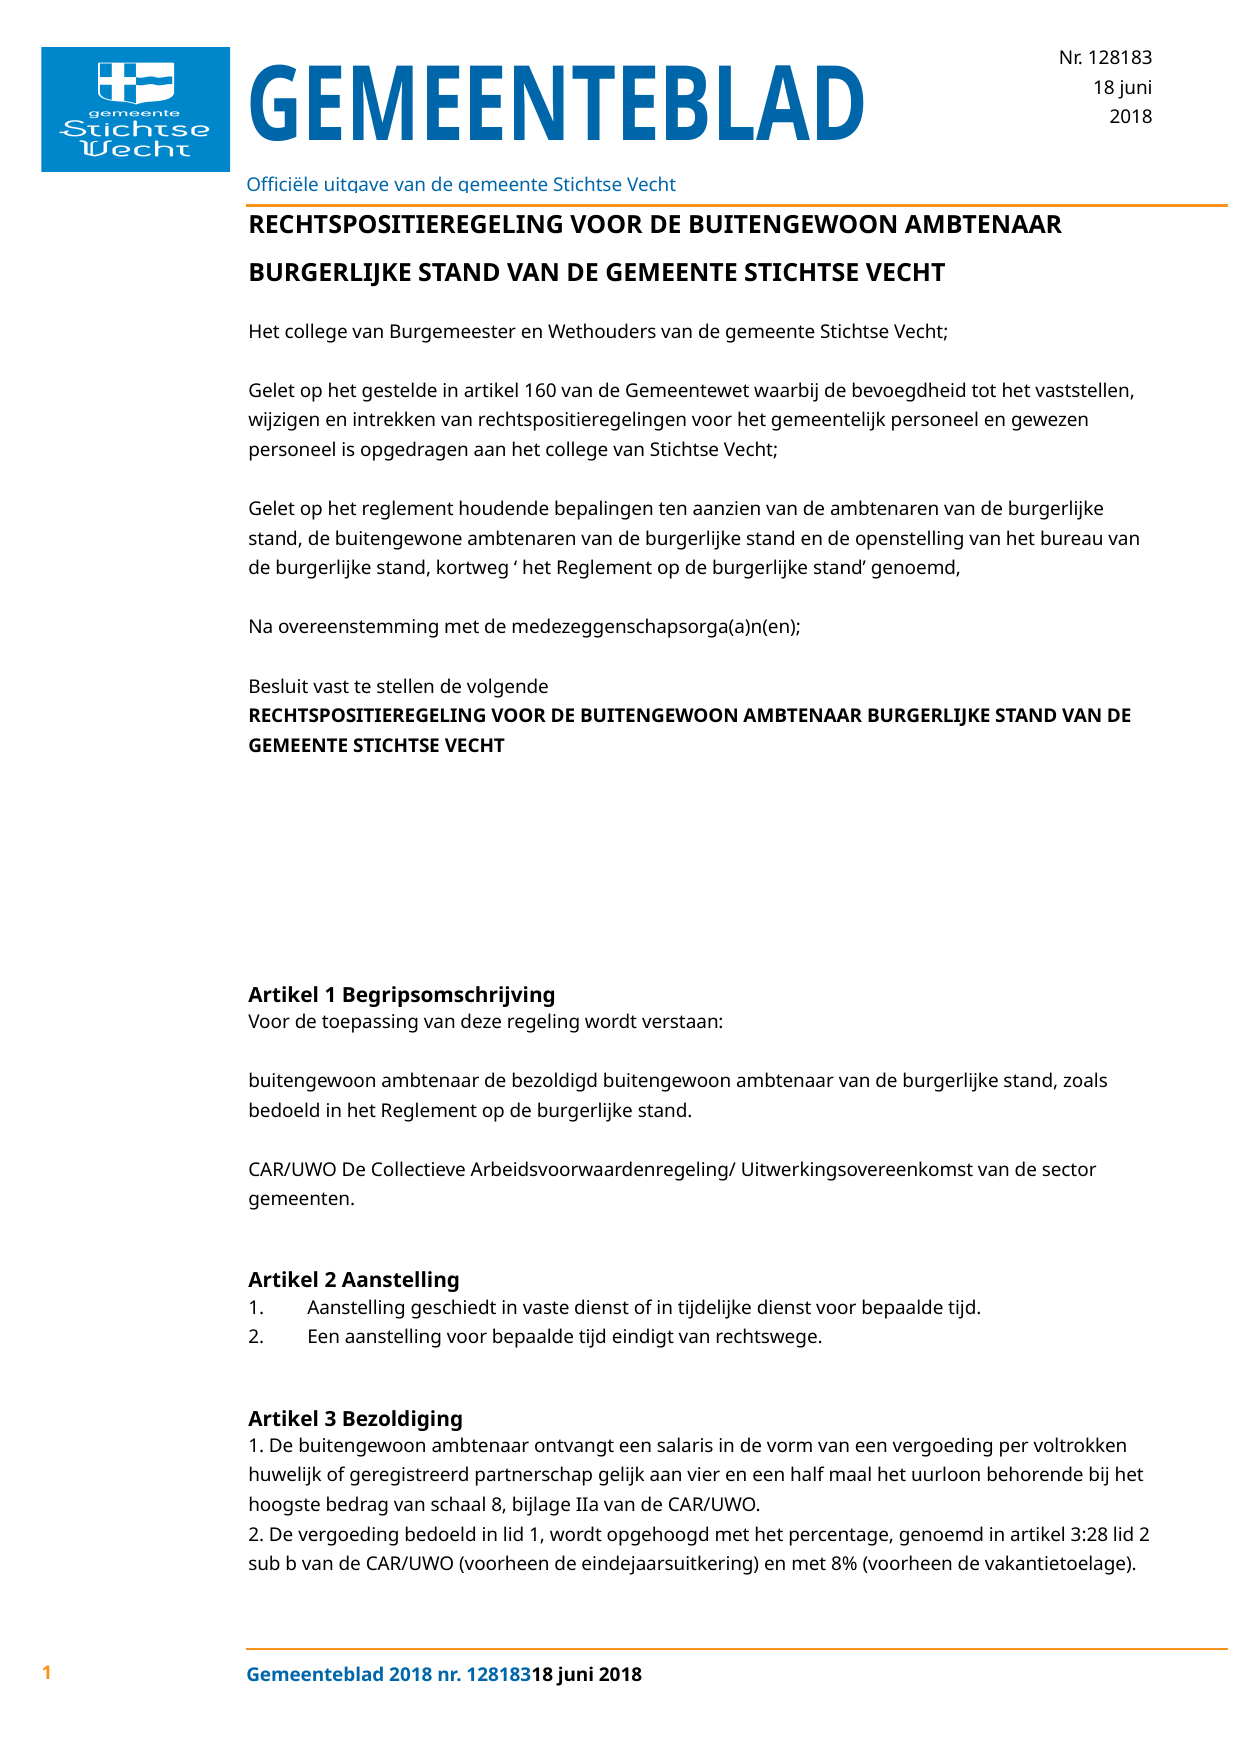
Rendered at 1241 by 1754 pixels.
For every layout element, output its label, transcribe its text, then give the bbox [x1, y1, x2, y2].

text Gelet op het gestelde in artikel 160 van de Gemeentewet waarbij de bevoegdheid tot het vaststellen, wijzigen en intrekken van rechtspositieregelingen voor het gemeentelijk personeel en gewezen personeel is opgedragen aan het college van Stichtse Vecht; [248, 377, 1152, 462]
text Voor de toepassing van deze regeling wordt verstaan: [248, 1008, 1152, 1034]
text Gelet op het reglement houdende bepalingen ten aanzien van de ambtenaren van de burgerlijke stand, de buitengewone ambtenaren van de burgerlijke stand en de openstelling van het bureau van de burgerlijke stand, kortweg ‘ het Reglement op de burgerlijke stand’ genoemd, [248, 495, 1152, 580]
text RECHTSPOSITIEREGELING VOOR DE BUITENGEWOON AMBTENAAR BURGERLIJKE STAND VAN DE GEMEENTE STICHTSE VECHT [248, 207, 1152, 288]
text buitengewoon ambtenaar de bezoldigd buitengewoon ambtenaar van de burgerlijke stand, zoals bedoeld in het Reglement op de burgerlijke stand. [248, 1067, 1152, 1123]
text Na overeenstemming met de medezeggenschapsorga(a)n(en); [248, 614, 1152, 639]
text Artikel 1 Begripsomschrijving [248, 980, 1152, 1008]
text CAR/UWO De Collectieve Arbeidsvoorwaardenregeling/ Uitwerkingsovereenkomst van de sector gemeenten. [248, 1156, 1152, 1211]
text 1. De buitengewoon ambtenaar ontvangt een salaris in de vorm van een vergoeding per voltrokken huwelijk of geregistreerd partnerschap gelijk aan vier en een half maal het uurloon behorende bij het hoogste bedrag van schaal 8, bijlage IIa van de CAR/UWO. [248, 1432, 1152, 1517]
text Het college van Burgemeester en Wethouders van de gemeente Stichtse Vecht; [248, 318, 1152, 344]
list Een aanstelling voor bepaalde tijd eindigt van rechtswege. [248, 1324, 1152, 1349]
text Artikel 2 Aanstelling [248, 1266, 1152, 1294]
text 2. De vergoeding bedoeld in lid 1, wordt opgehoogd met het percentage, genoemd in artikel 3:28 lid 2 sub b van de CAR/UWO (voorheen de eindejaarsuitkering) en met 8% (voorheen de vakantietoelage). [248, 1521, 1152, 1576]
picture [137, 63, 174, 103]
text Artikel 3 Bezoldiging [248, 1404, 1152, 1432]
text Besluit vast te stellen de volgende [248, 673, 1152, 699]
text RECHTSPOSITIEREGELING VOOR DE BUITENGEWOON AMBTENAAR BURGERLIJKE STAND VAN DE GEMEENTE STICHTSE VECHT [248, 702, 1152, 758]
list Aanstelling geschiedt in vaste dienst of in tijdelijke dienst voor bepaalde tijd. [248, 1294, 1152, 1320]
picture [99, 63, 135, 101]
